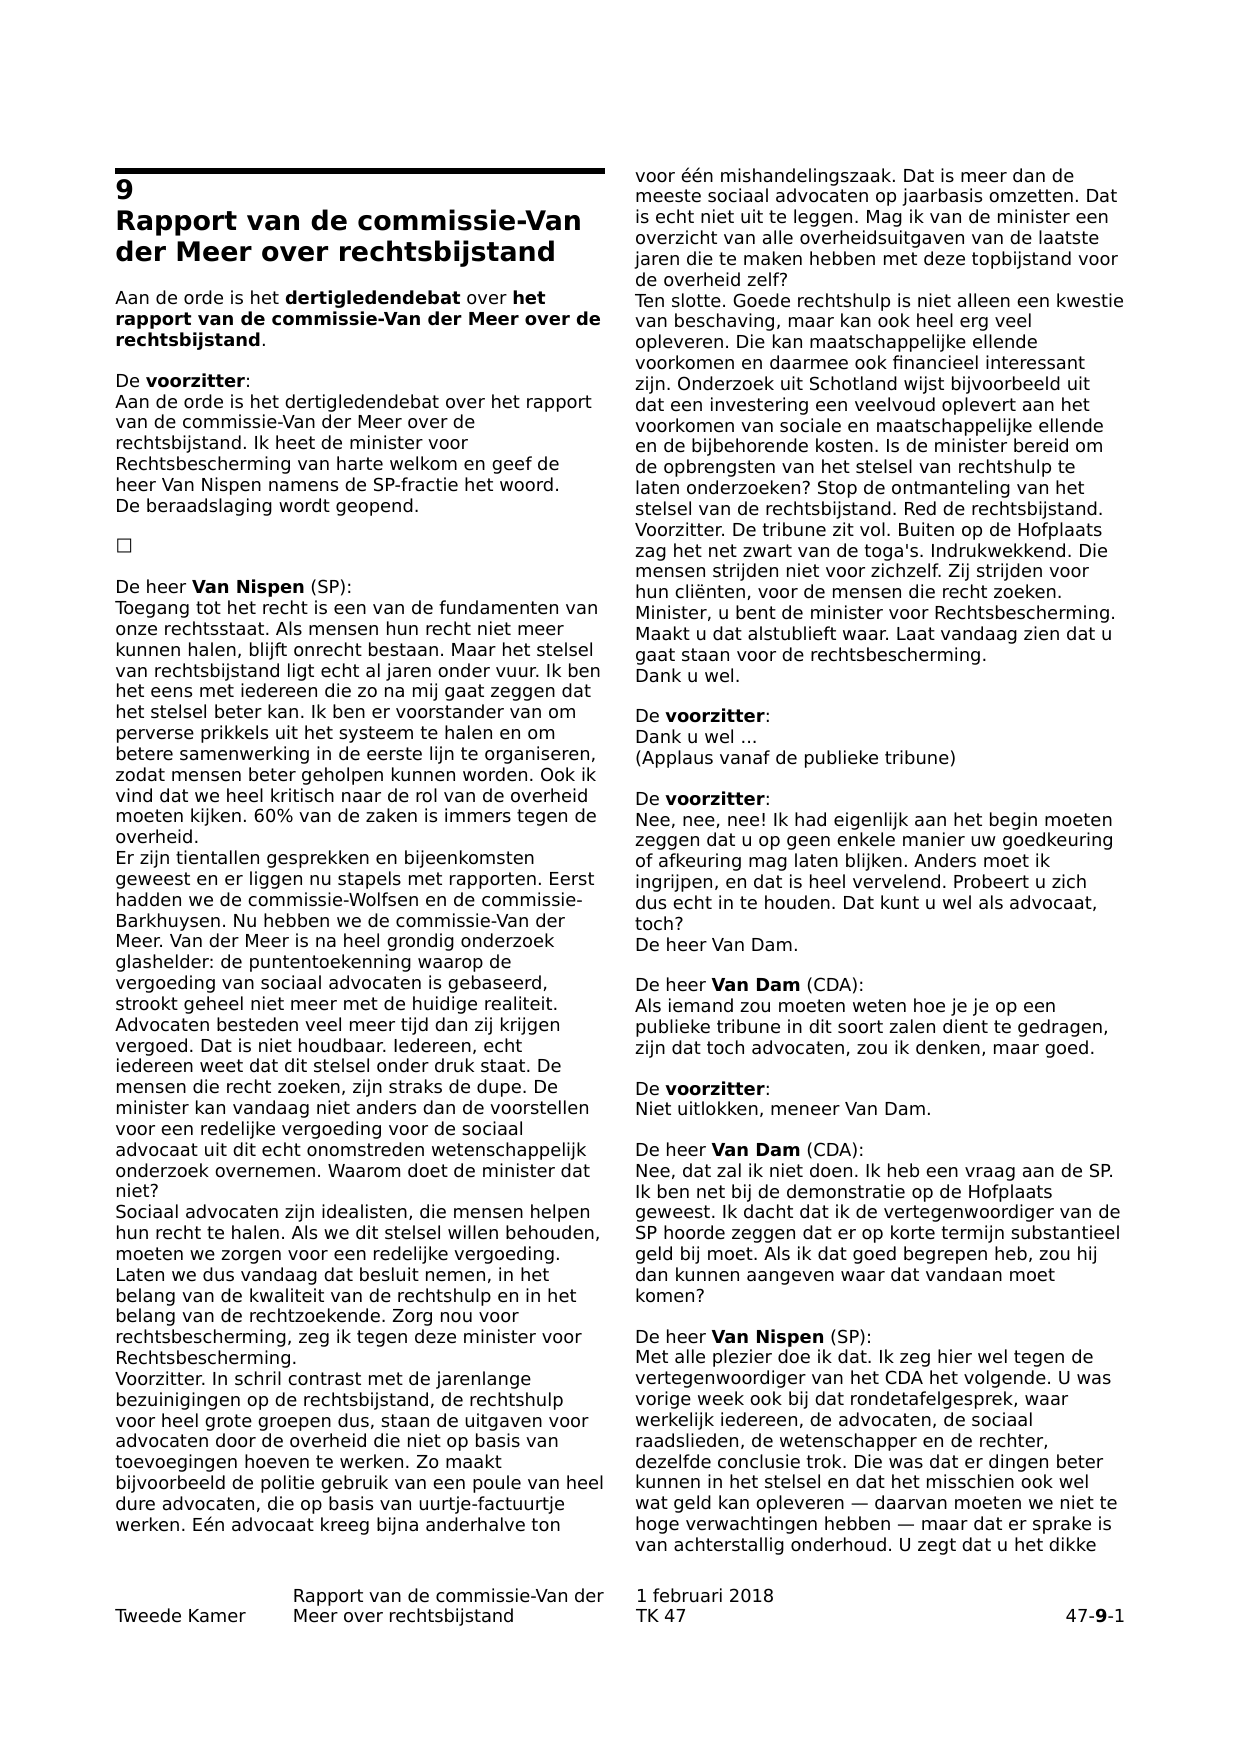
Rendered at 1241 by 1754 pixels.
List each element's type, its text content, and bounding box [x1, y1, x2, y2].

text De heer Van Nispen (SP): [635, 1326, 1125, 1347]
text De heer Van Dam (CDA): [635, 1140, 1125, 1161]
text De voorzitter: [115, 371, 605, 391]
text Toegang tot het recht is een van de fundamenten van onze rechtsstaat. Als mensen hun recht niet meer kunnen halen, blijft onrecht bestaan. Maar het stelsel van rechtsbijstand ligt echt al jaren onder vuur. Ik ben het eens met iedereen die zo na mij gaat zeggen dat het stelsel beter kan. Ik ben er voorstander van om perverse prikkels uit het systeem te halen en om betere samenwerking in de eerste lijn te organiseren, zodat mensen beter geholpen kunnen worden. Ook ik vind dat we heel kritisch naar de rol van de overheid moeten kijken. 60% van de zaken is immers tegen de overheid. [115, 598, 605, 848]
text Nee, nee, nee! Ik had eigenlijk aan het begin moeten zeggen dat u op geen enkele manier uw goedkeuring of afkeuring mag laten blijken. Anders moet ik ingrijpen, en dat is heel vervelend. Probeert u zich dus echt in te houden. Dat kunt u wel als advocaat, toch? [635, 809, 1125, 934]
text Voorzitter. De tribune zit vol. Buiten op de Hofplaats zag het net zwart van de toga's. Indrukwekkend. Die mensen strijden niet voor zichzelf. Zij strijden voor hun cliënten, voor de mensen die recht zoeken. Minister, u bent de minister voor Rechtsbescherming. Maakt u dat alstublieft waar. Laat vandaag zien dat u gaat staan voor de rechtsbescherming. [635, 519, 1125, 665]
text Nee, dat zal ik niet doen. Ik heb een vraag aan de SP. Ik ben net bij de demonstratie op de Hofplaats geweest. Ik dacht dat ik de vertegenwoordiger van de SP hoorde zeggen dat er op korte termijn substantieel geld bij moet. Als ik dat goed begrepen heb, zou hij dan kunnen aangeven waar dat vandaan moet komen? [635, 1161, 1125, 1306]
text De beraadslaging wordt geopend. [115, 496, 605, 516]
text Dank u wel ... [635, 727, 1125, 748]
text De voorzitter: [635, 788, 1125, 809]
text Niet uitlokken, meneer Van Dam. [635, 1099, 1125, 1120]
text De voorzitter: [635, 1078, 1125, 1099]
text Aan de orde is het dertigledendebat over het rapport van de commissie-Van der Meer over de rechtsbijstand. Ik heet de minister voor Rechtsbescherming van harte welkom en geef de heer Van Nispen namens de SP-fractie het woord. [115, 391, 605, 496]
text Als iemand zou moeten weten hoe je je op een publieke tribune in dit soort zalen dient te gedragen, zijn dat toch advocaten, zou ik denken, maar goed. [635, 996, 1125, 1058]
text De heer Van Dam (CDA): [635, 975, 1125, 996]
text voor één mishandelingszaak. Dat is meer dan de meeste sociaal advocaten op jaarbasis omzetten. Dat is echt niet uit te leggen. Mag ik van de minister een overzicht van alle overheidsuitgaven van de laatste jaren die te maken hebben met deze topbijstand voor de overheid zelf? [635, 165, 1125, 290]
text Ten slotte. Goede rechtshulp is niet alleen een kwestie van beschaving, maar kan ook heel erg veel opleveren. Die kan maatschappelijke ellende voorkomen en daarmee ook financieel interessant zijn. Onderzoek uit Schotland wijst bijvoorbeeld uit dat een investering een veelvoud oplevert aan het voorkomen van sociale en maatschappelijke ellende en de bijbehorende kosten. Is de minister bereid om de opbrengsten van het stelsel van rechtshulp te laten onderzoeken? Stop de ontmanteling van het stelsel van de rechtsbijstand. Red de rechtsbijstand. [635, 290, 1125, 519]
text Sociaal advocaten zijn idealisten, die mensen helpen hun recht te halen. Als we dit stelsel willen behouden, moeten we zorgen voor een redelijke vergoeding. Laten we dus vandaag dat besluit nemen, in het belang van de kwaliteit van de rechtshulp en in het belang van de rechtzoekende. Zorg nou voor rechtsbescherming, zeg ik tegen deze minister voor Rechtsbescherming. [115, 1202, 605, 1369]
text ⬜ [115, 536, 605, 557]
text Met alle plezier doe ik dat. Ik zeg hier wel tegen de vertegenwoordiger van het CDA het volgende. U was vorige week ook bij dat rondetafelgesprek, waar werkelijk iedereen, de advocaten, de sociaal raadslieden, de wetenschapper en de rechter, dezelfde conclusie trok. Die was dat er dingen beter kunnen in het stelsel en dat het misschien ook wel wat geld kan opleveren — daarvan moeten we niet te hoge verwachtingen hebben — maar dat er sprake is van achterstallig onderhoud. U zegt dat u het dikke [635, 1347, 1125, 1556]
text Voorzitter. In schril contrast met de jarenlange bezuinigingen op de rechtsbijstand, de rechtshulp voor heel grote groepen dus, staan de uitgaven voor advocaten door de overheid die niet op basis van toevoegingen hoeven te werken. Zo maakt bijvoorbeeld de politie gebruik van een poule van heel dure advocaten, die op basis van uurtje-factuurtje werken. Eén advocaat kreeg bijna anderhalve ton [115, 1369, 605, 1535]
text De voorzitter: [635, 706, 1125, 727]
text Aan de orde is het dertigledendebat over het rapport van de commissie-Van der Meer over de rechtsbijstand. [115, 288, 605, 351]
text (Applaus vanaf de publieke tribune) [635, 748, 1125, 768]
text Er zijn tientallen gesprekken en bijeenkomsten geweest en er liggen nu stapels met rapporten. Eerst hadden we de commissie-Wolfsen en de commissie-Barkhuysen. Nu hebben we de commissie-Van der Meer. Van der Meer is na heel grondig onderzoek glashelder: de puntentoekenning waarop de vergoeding van sociaal advocaten is gebaseerd, strookt geheel niet meer met de huidige realiteit. Advocaten besteden veel meer tijd dan zij krijgen vergoed. Dat is niet houdbaar. Iedereen, echt iedereen weet dat dit stelsel onder druk staat. De mensen die recht zoeken, zijn straks de dupe. De minister kan vandaag niet anders dan de voorstellen voor een redelijke vergoeding voor de sociaal advocaat uit dit echt onomstreden wetenschappelijk onderzoek overnemen. Waarom doet de minister dat niet? [115, 848, 605, 1202]
text De heer Van Dam. [635, 934, 1125, 955]
text Dank u wel. [635, 665, 1125, 686]
title 9 Rapport van de commissie-Van der Meer over rechtsbijstand [115, 174, 605, 268]
text De heer Van Nispen (SP): [115, 577, 605, 598]
